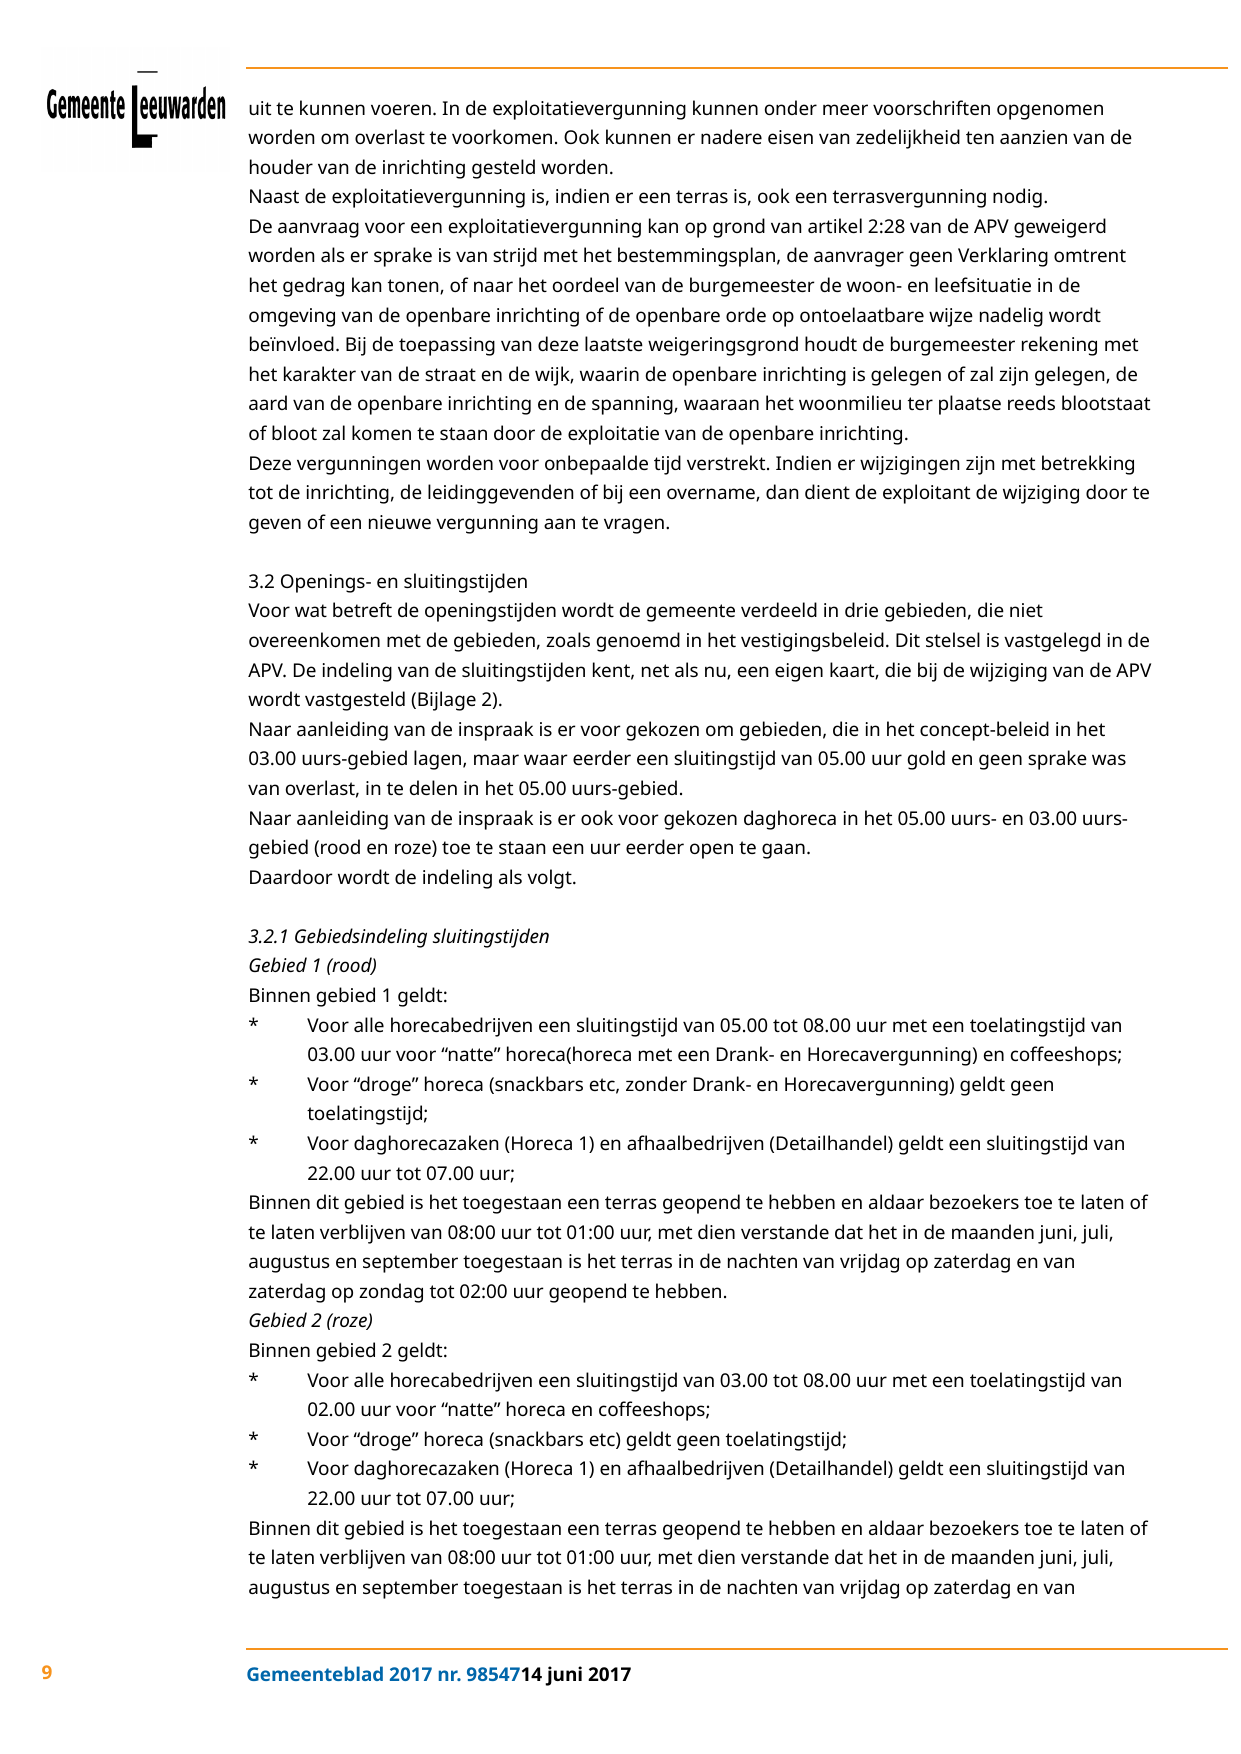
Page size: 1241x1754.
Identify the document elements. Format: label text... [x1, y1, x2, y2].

text 3.2.1 Gebiedsindeling sluitingstijden [248, 923, 1152, 949]
text Binnen gebied 2 geldt: [248, 1337, 1152, 1363]
text Naar aanleiding van de inspraak is er voor gekozen om gebieden, die in het concept-beleid in het 03.00 uurs-gebied lagen, maar waar eerder een sluitingstijd van 05.00 uur gold en geen sprake was van overlast, in te delen in het 05.00 uurs-gebied. [248, 716, 1152, 801]
text Binnen dit gebied is het toegestaan een terras geopend te hebben en aldaar bezoekers toe te laten of te laten verblijven van 08:00 uur tot 01:00 uur, met dien verstande dat het in de maanden juni, juli, augustus en september toegestaan is het terras in de nachten van vrijdag op zaterdag en van [248, 1515, 1152, 1600]
text Deze vergunningen worden voor onbepaalde tijd verstrekt. Indien er wijzigingen zijn met betrekking tot de inrichting, de leidinggevenden of bij een overname, dan dient de exploitant de wijziging door te geven of een nieuwe vergunning aan te vragen. [248, 450, 1152, 535]
text Naar aanleiding van de inspraak is er ook voor gekozen daghoreca in het 05.00 uurs- en 03.00 uurs-gebied (rood en roze) toe te staan een uur eerder open te gaan. [248, 805, 1152, 860]
text Naast de exploitatievergunning is, indien er een terras is, ook een terrasvergunning nodig. [248, 183, 1152, 209]
text Gebied 2 (roze) [248, 1308, 1152, 1333]
list Voor daghorecazaken (Horeca 1) en afhaalbedrijven (Detailhandel) geldt een sluitingstijd van 22.00 uur tot 07.00 uur; [248, 1456, 1152, 1511]
text Gebied 1 (rood) [248, 953, 1152, 978]
text Binnen gebied 1 geldt: [248, 982, 1152, 1008]
text Voor wat betreft de openingstijden wordt de gemeente verdeeld in drie gebieden, die niet overeenkomen met de gebieden, zoals genoemd in het vestigingsbeleid. Dit stelsel is vastgelegd in de APV. De indeling van de sluitingstijden kent, net als nu, een eigen kaart, die bij de wijziging van de APV wordt vastgesteld (Bijlage 2). [248, 598, 1152, 712]
list Voor “droge” horeca (snackbars etc, zonder Drank- en Horecavergunning) geldt geen toelatingstijd; [248, 1071, 1152, 1126]
list Voor alle horecabedrijven een sluitingstijd van 03.00 tot 08.00 uur met een toelatingstijd van 02.00 uur voor “natte” horeca en coffeeshops; [248, 1367, 1152, 1422]
text De aanvraag voor een exploitatievergunning kan op grond van artikel 2:28 van de APV geweigerd worden als er sprake is van strijd met het bestemmingsplan, de aanvrager geen Verklaring omtrent het gedrag kan tonen, of naar het oordeel van de burgemeester de woon- en leefsituatie in de omgeving van de openbare inrichting of de openbare orde op ontoelaatbare wijze nadelig wordt beïnvloed. Bij de toepassing van deze laatste weigeringsgrond houdt de burgemeester rekening met het karakter van de straat en de wijk, waarin de openbare inrichting is gelegen of zal zijn gelegen, de aard van de openbare inrichting en de spanning, waaraan het woonmilieu ter plaatse reeds blootstaat of bloot zal komen te staan door de exploitatie van de openbare inrichting. [248, 213, 1152, 446]
picture [41, 47, 231, 172]
list Voor “droge” horeca (snackbars etc) geldt geen toelatingstijd; [248, 1426, 1152, 1452]
text 3.2 Openings- en sluitingstijden [248, 568, 1152, 594]
text uit te kunnen voeren. In de exploitatievergunning kunnen onder meer voorschriften opgenomen worden om overlast te voorkomen. Ook kunnen er nadere eisen van zedelijkheid ten aanzien van de houder van de inrichting gesteld worden. [248, 95, 1152, 180]
list Voor alle horecabedrijven een sluitingstijd van 05.00 tot 08.00 uur met een toelatingstijd van 03.00 uur voor “natte” horeca(horeca met een Drank- en Horecavergunning) en coffeeshops; [248, 1012, 1152, 1067]
text Binnen dit gebied is het toegestaan een terras geopend te hebben en aldaar bezoekers toe te laten of te laten verblijven van 08:00 uur tot 01:00 uur, met dien verstande dat het in de maanden juni, juli, augustus en september toegestaan is het terras in de nachten van vrijdag op zaterdag en van zaterdag op zondag tot 02:00 uur geopend te hebben. [248, 1189, 1152, 1304]
text Daardoor wordt de indeling als volgt. [248, 864, 1152, 890]
list Voor daghorecazaken (Horeca 1) en afhaalbedrijven (Detailhandel) geldt een sluitingstijd van 22.00 uur tot 07.00 uur; [248, 1130, 1152, 1186]
